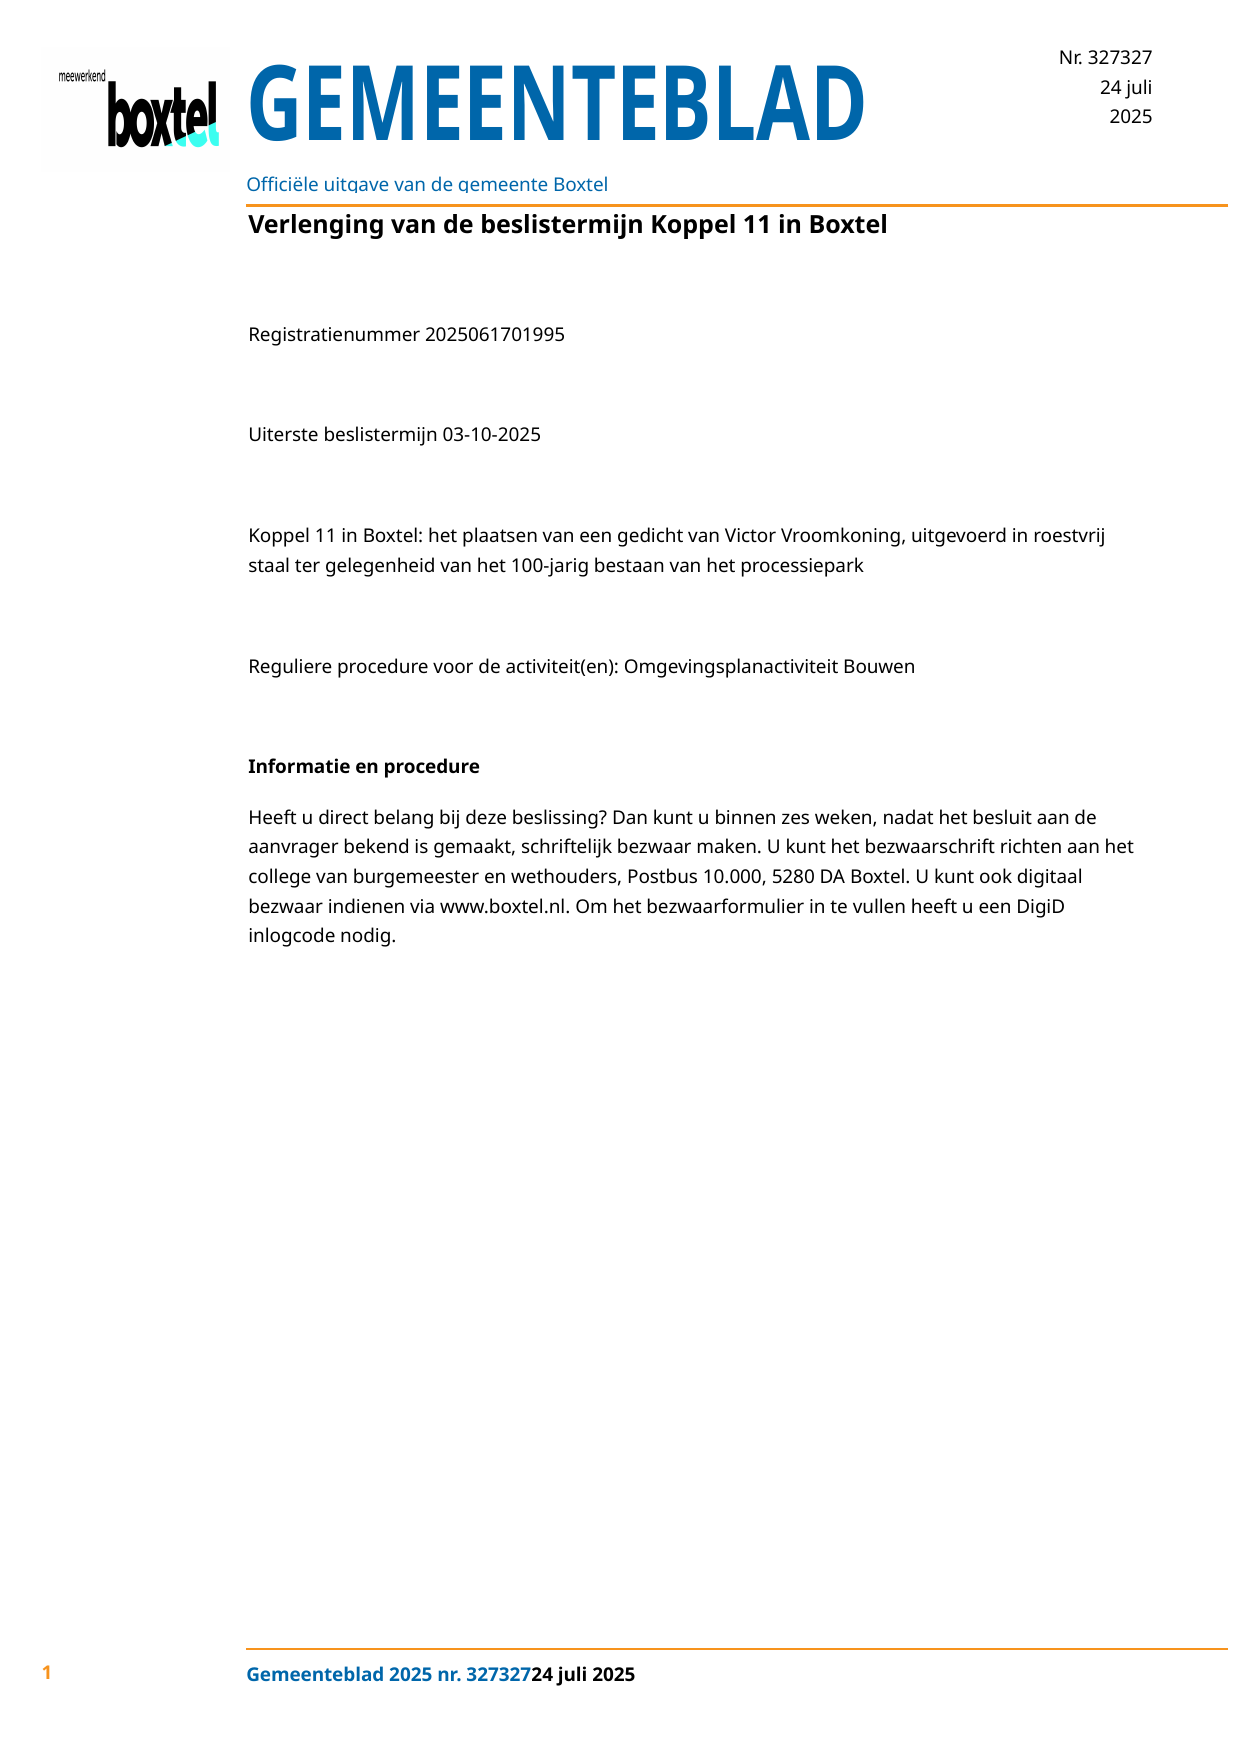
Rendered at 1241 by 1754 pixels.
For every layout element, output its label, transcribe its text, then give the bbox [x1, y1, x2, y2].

text Verlenging van de beslistermijn Koppel 11 in Boxtel [248, 207, 1152, 241]
text Informatie en procedure [248, 754, 1152, 779]
text Registratienummer 2025061701995 [248, 321, 1152, 346]
text Uiterste beslistermijn 03-10-2025 [248, 422, 1152, 447]
picture [41, 47, 231, 172]
text Koppel 11 in Boxtel: het plaatsen van een gedicht van Victor Vroomkoning, uitgevoerd in roestvrij staal ter gelegenheid van het 100-jarig bestaan van het processiepark [248, 522, 1152, 578]
text Reguliere procedure voor de activiteit(en): Omgevingsplanactiviteit Bouwen [248, 653, 1152, 678]
text Heeft u direct belang bij deze beslissing? Dan kunt u binnen zes weken, nadat het besluit aan de aanvrager bekend is gemaakt, schriftelijk bezwaar maken. U kunt het bezwaarschrift richten aan het college van burgemeester en wethouders, Postbus 10.000, 5280 DA Boxtel. U kunt ook digitaal bezwaar indienen via www.boxtel.nl. Om het bezwaarformulier in te vullen heeft u een DigiD inlogcode nodig. [248, 804, 1152, 948]
